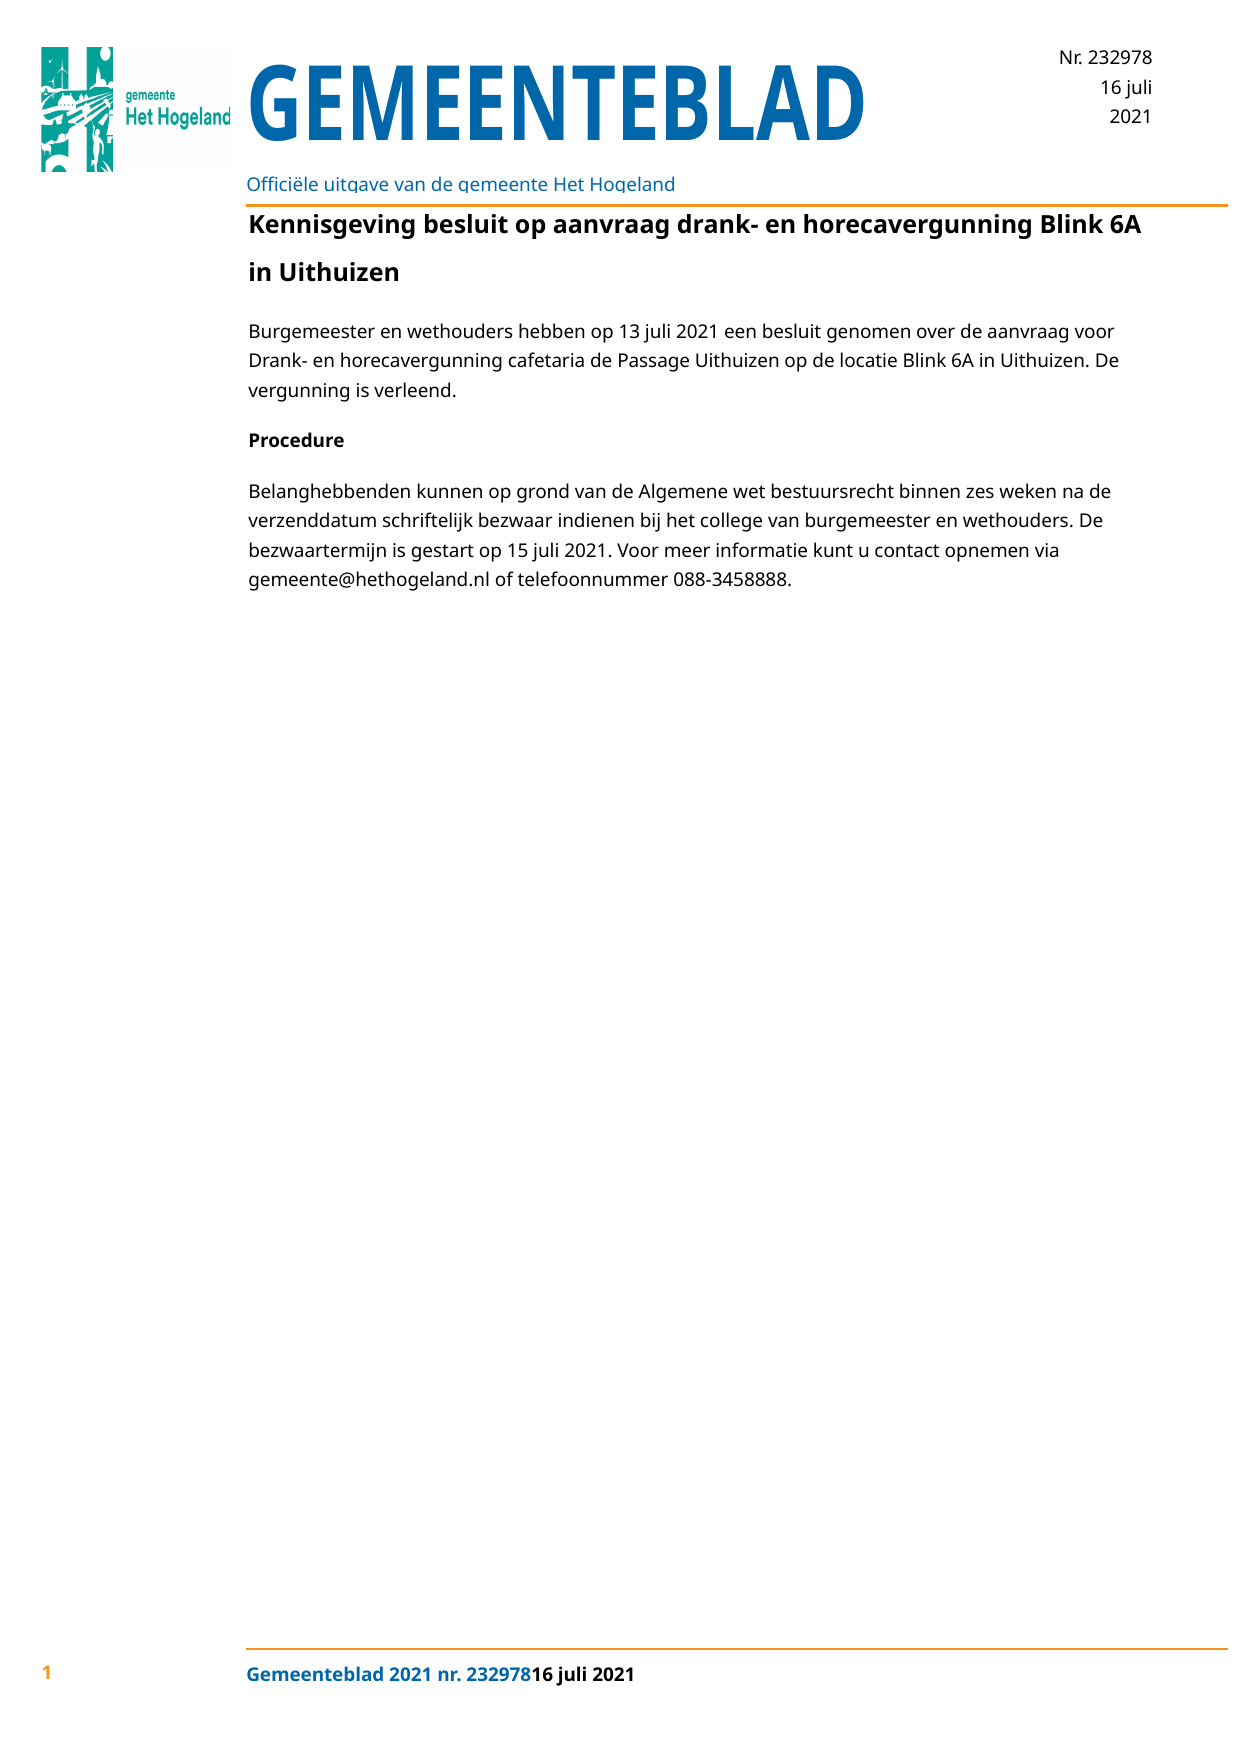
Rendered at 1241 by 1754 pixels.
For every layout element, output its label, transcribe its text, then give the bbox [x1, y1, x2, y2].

text Belanghebbenden kunnen op grond van de Algemene wet bestuursrecht binnen zes weken na de verzenddatum schriftelijk bezwaar indienen bij het college van burgemeester en wethouders. De bezwaartermijn is gestart op 15 juli 2021. Voor meer informatie kunt u contact opnemen via gemeente@hethogeland.nl of telefoonnummer 088-3458888. [248, 478, 1152, 592]
picture [41, 47, 231, 172]
text Burgemeester en wethouders hebben op 13 juli 2021 een besluit genomen over de aanvraag voor Drank- en horecavergunning cafetaria de Passage Uithuizen op de locatie Blink 6A in Uithuizen. De vergunning is verleend. [248, 318, 1152, 403]
text Procedure [248, 427, 1152, 453]
text Kennisgeving besluit op aanvraag drank- en horecavergunning Blink 6A in Uithuizen [248, 207, 1152, 288]
